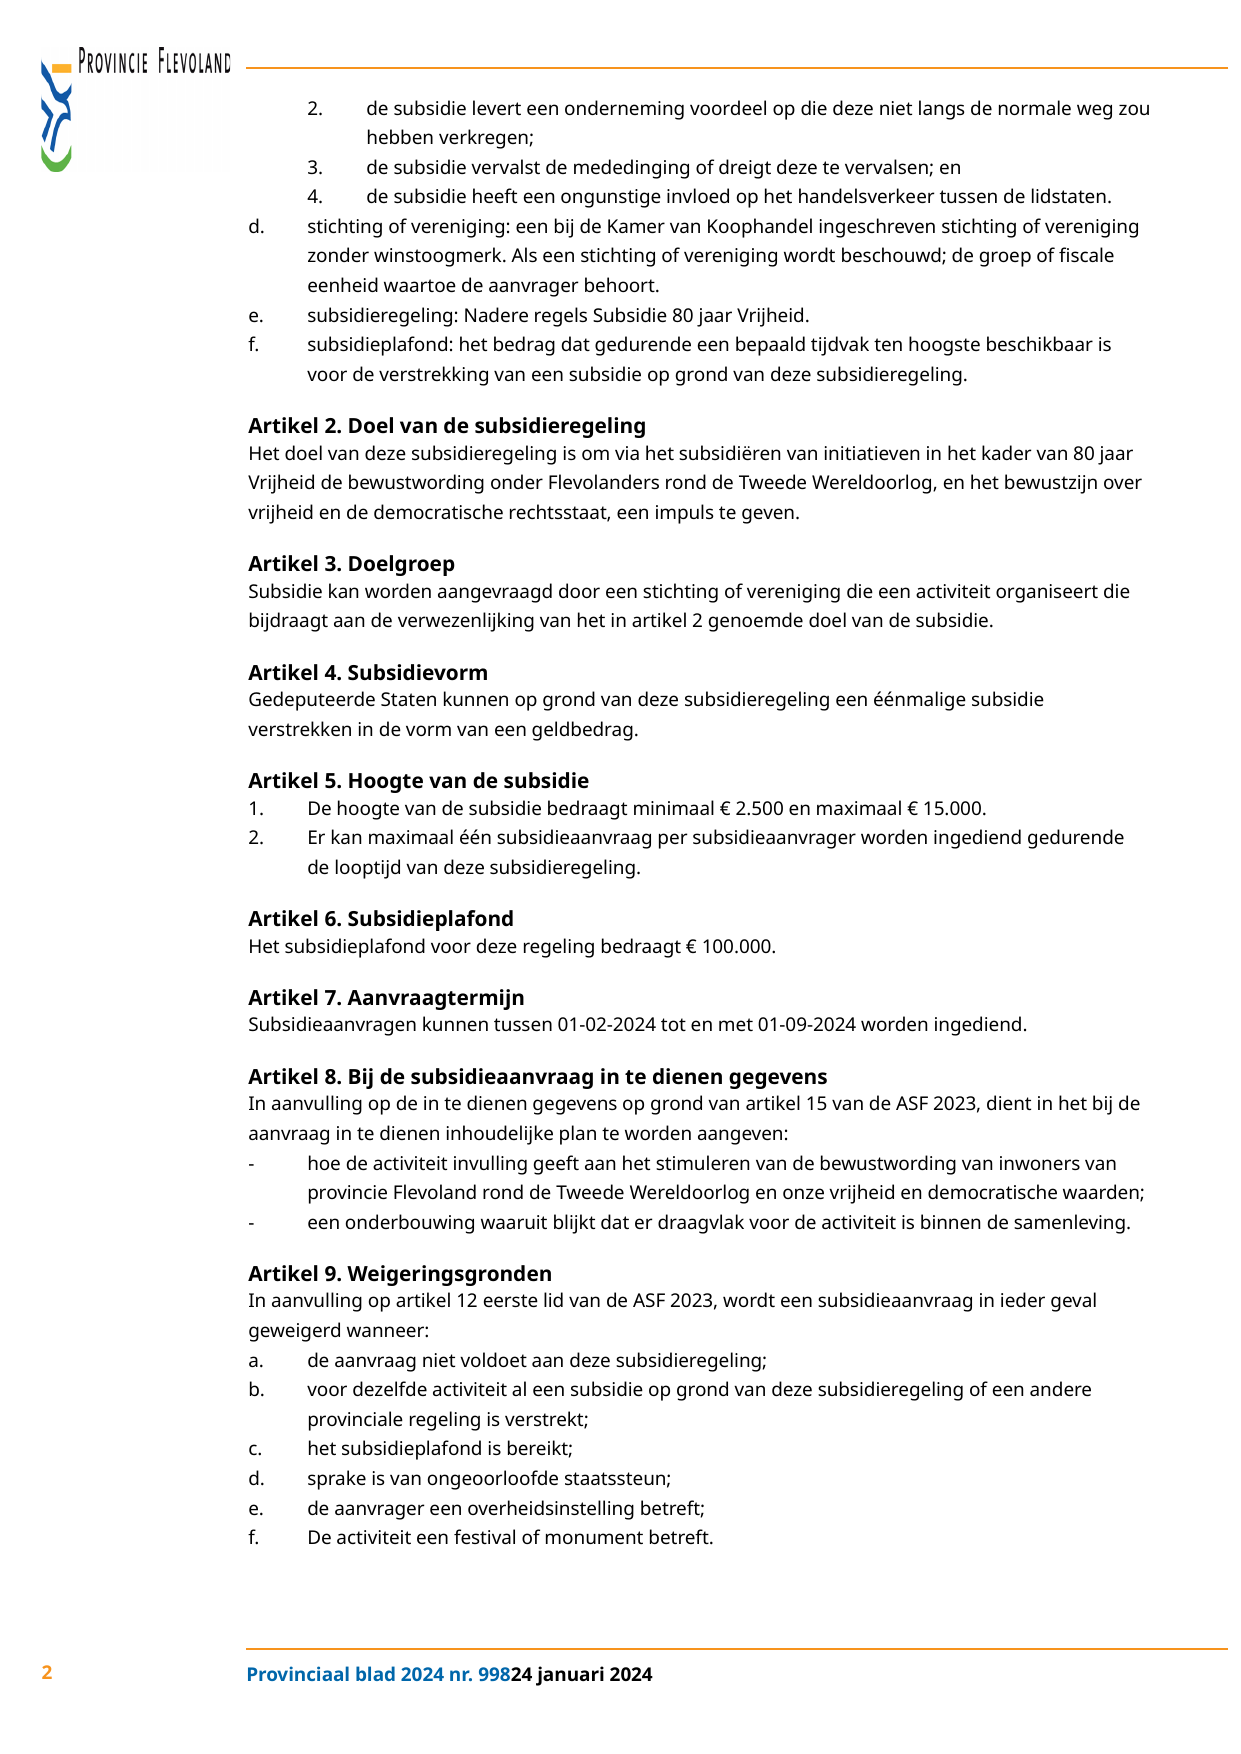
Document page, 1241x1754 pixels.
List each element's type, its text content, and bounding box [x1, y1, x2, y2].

text Subsidieaanvragen kunnen tussen 01-02-2024 tot en met 01-09-2024 worden ingediend. [248, 1012, 1152, 1037]
text Artikel 6. Subsidieplafond [248, 904, 1152, 933]
list De hoogte van de subsidie bedraagt minimaal € 2.500 en maximaal € 15.000. [248, 795, 1152, 821]
list het subsidieplafond is bereikt; [248, 1436, 1152, 1461]
text Artikel 3. Doelgroep [248, 549, 1152, 578]
list de aanvrager een overheidsinstelling betreft; [248, 1495, 1152, 1521]
text In aanvulling op de in te dienen gegevens op grond van artikel 15 van de ASF 2023, dient in het bij de aanvraag in te dienen inhoudelijke plan te worden aangeven: [248, 1091, 1152, 1146]
list De activiteit een festival of monument betreft. [248, 1524, 1152, 1550]
list hoe de activiteit invulling geeft aan het stimuleren van de bewustwording van inwoners van provincie Flevoland rond de Tweede Wereldoorlog en onze vrijheid en democratische waarden; [248, 1150, 1152, 1205]
text In aanvulling op artikel 12 eerste lid van de ASF 2023, wordt een subsidieaanvraag in ieder geval geweigerd wanneer: [248, 1288, 1152, 1343]
picture [41, 47, 231, 172]
text Gedeputeerde Staten kunnen op grond van deze subsidieregeling een éénmalige subsidie verstrekken in de vorm van een geldbedrag. [248, 686, 1152, 742]
text Het subsidieplafond voor deze regeling bedraagt € 100.000. [248, 933, 1152, 958]
text Artikel 9. Weigeringsgronden [248, 1259, 1152, 1288]
list de aanvraag niet voldoet aan deze subsidieregeling; [248, 1347, 1152, 1373]
text Artikel 7. Aanvraagtermijn [248, 983, 1152, 1012]
list subsidieplafond: het bedrag dat gedurende een bepaald tijdvak ten hoogste beschikbaar is voor de verstrekking van een subsidie op grond van deze subsidieregeling. [248, 331, 1152, 387]
text Het doel van deze subsidieregeling is om via het subsidiëren van initiatieven in het kader van 80 jaar Vrijheid de bewustwording onder Flevolanders rond de Tweede Wereldoorlog, en het bewustzijn over vrijheid en de democratische rechtsstaat, een impuls te geven. [248, 440, 1152, 525]
list sprake is van ongeoorloofde staatssteun; [248, 1465, 1152, 1491]
text Artikel 2. Doel van de subsidieregeling [248, 411, 1152, 440]
list stichting of vereniging: een bij de Kamer van Koophandel ingeschreven stichting of vereniging zonder winstoogmerk. Als een stichting of vereniging wordt beschouwd; de groep of fiscale eenheid waartoe de aanvrager behoort. [248, 213, 1152, 298]
text Artikel 8. Bij de subsidieaanvraag in te dienen gegevens [248, 1062, 1152, 1091]
list Er kan maximaal één subsidieaanvraag per subsidieaanvrager worden ingediend gedurende de looptijd van deze subsidieregeling. [248, 824, 1152, 880]
list de subsidie levert een onderneming voordeel op die deze niet langs de normale weg zou hebben verkregen; [307, 95, 1152, 150]
text Artikel 4. Subsidievorm [248, 658, 1152, 686]
text Subsidie kan worden aangevraagd door een stichting of vereniging die een activiteit organiseert die bijdraagt aan de verwezenlijking van het in artikel 2 genoemde doel van de subsidie. [248, 578, 1152, 633]
list subsidieregeling: Nadere regels Subsidie 80 jaar Vrijheid. [248, 302, 1152, 328]
text Artikel 5. Hoogte van de subsidie [248, 766, 1152, 795]
list de subsidie heeft een ongunstige invloed op het handelsverkeer tussen de lidstaten. [307, 183, 1152, 209]
list voor dezelfde activiteit al een subsidie op grond van deze subsidieregeling of een andere provinciale regeling is verstrekt; [248, 1376, 1152, 1432]
list de subsidie vervalst de mededinging of dreigt deze te vervalsen; en [307, 154, 1152, 180]
list een onderbouwing waaruit blijkt dat er draagvlak voor de activiteit is binnen de samenleving. [248, 1209, 1152, 1234]
